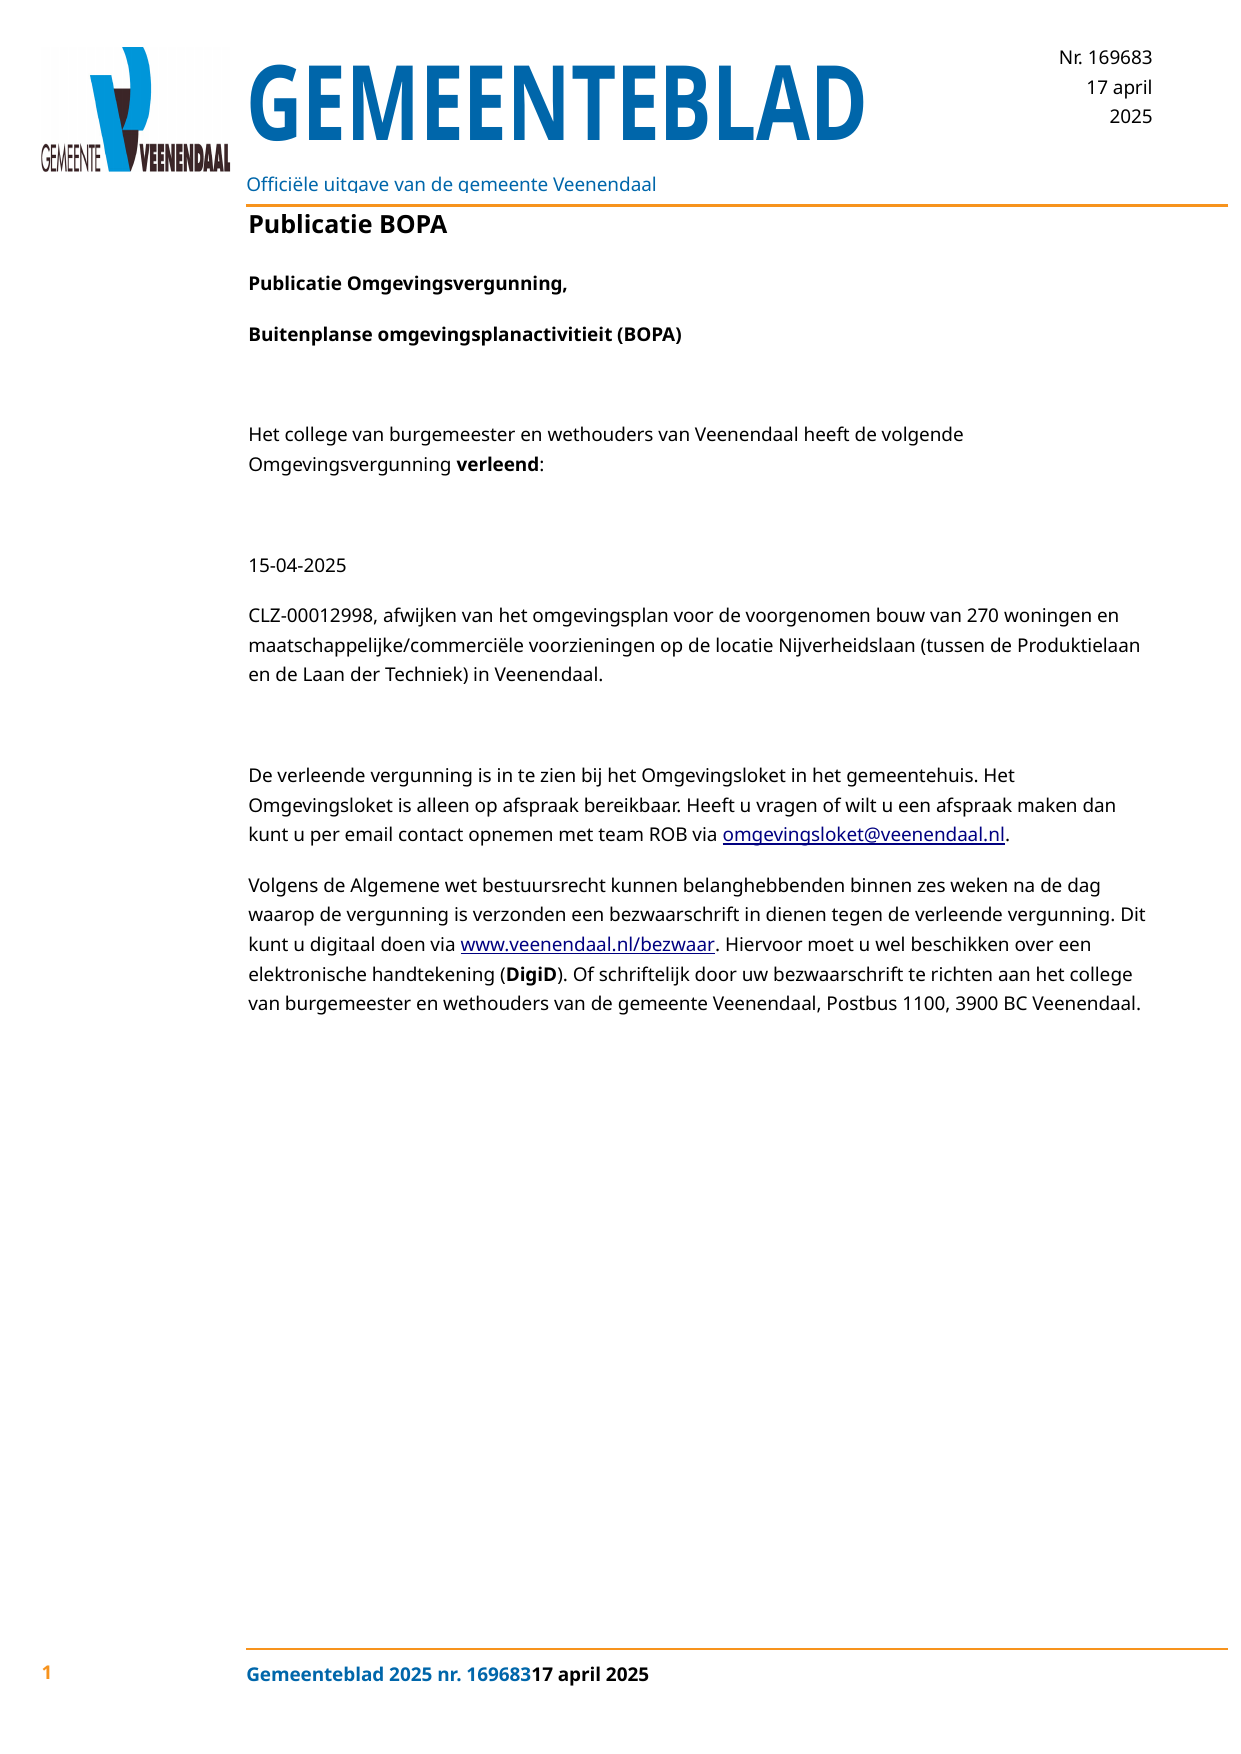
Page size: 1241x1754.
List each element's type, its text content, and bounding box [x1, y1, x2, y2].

text Buitenplanse omgevingsplanactivitieit (BOPA) [248, 321, 1152, 346]
picture [123, 47, 231, 172]
text CLZ-00012998, afwijken van het omgevingsplan voor de voorgenomen bouw van 270 woningen en maatschappelijke/commerciële voorzieningen op de locatie Nijverheidslaan (tussen de Produktielaan en de Laan der Techniek) in Veenendaal. [248, 602, 1152, 687]
text De verleende vergunning is in te zien bij het Omgevingsloket in het gemeentehuis. Het Omgevingsloket is alleen op afspraak bereikbaar. Heeft u vragen of wilt u een afspraak maken dan kunt u per email contact opnemen met team ROB via omgevingsloket@veenendaal.nl. [248, 762, 1152, 847]
text Volgens de Algemene wet bestuursrecht kunnen belanghebbenden binnen zes weken na de dag waarop de vergunning is verzonden een bezwaarschrift in dienen tegen de verleende vergunning. Dit kunt u digitaal doen via www.veenendaal.nl/bezwaar. Hiervoor moet u wel beschikken over een elektronische handtekening (DigiD). Of schriftelijk door uw bezwaarschrift te richten aan het college van burgemeester en wethouders van de gemeente Veenendaal, Postbus 1100, 3900 BC Veenendaal. [248, 872, 1152, 1016]
picture [41, 47, 130, 172]
text Publicatie Omgevingsvergunning, [248, 270, 1152, 296]
text Het college van burgemeester en wethouders van Veenendaal heeft de volgende Omgevingsvergunning verleend: [248, 422, 1152, 477]
text 15-04-2025 [248, 552, 1152, 578]
text Publicatie BOPA [248, 207, 1152, 241]
